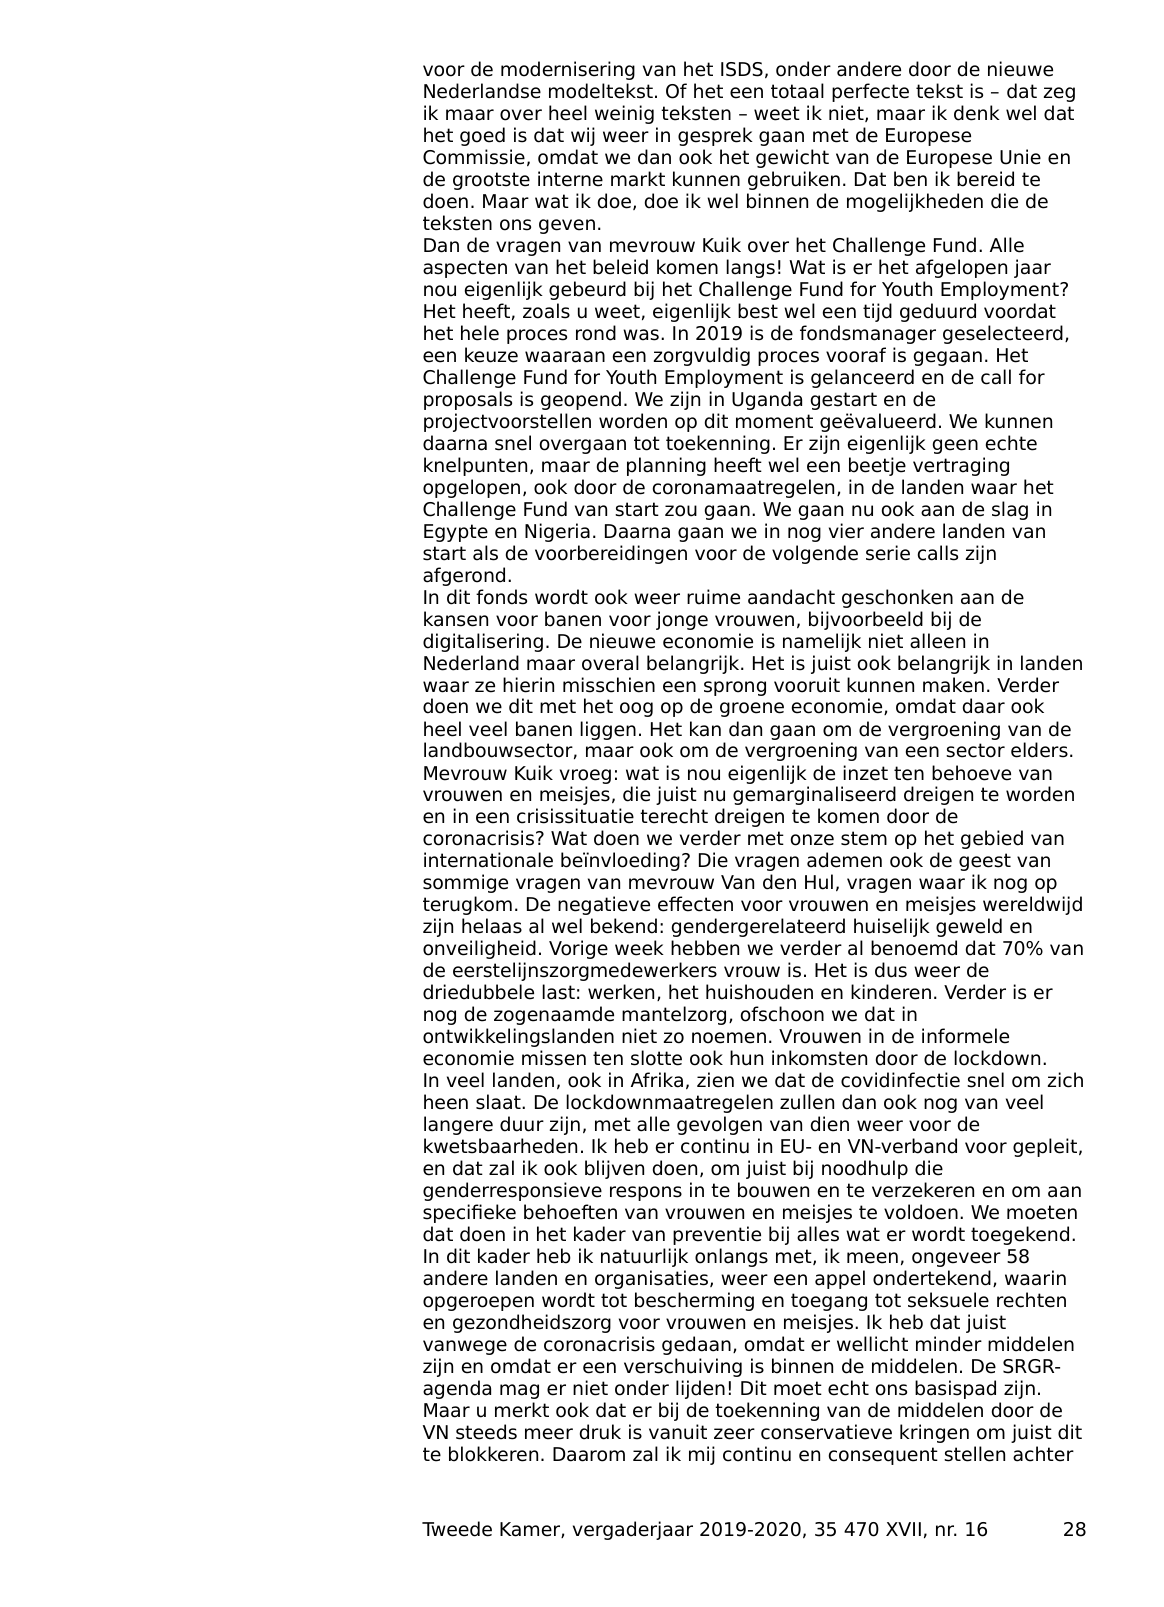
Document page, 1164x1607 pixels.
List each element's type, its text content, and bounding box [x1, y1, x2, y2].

text In dit fonds wordt ook weer ruime aandacht geschonken aan de kansen voor banen voor jonge vrouwen, bijvoorbeeld bij de digitalisering. De nieuwe economie is namelijk niet alleen in Nederland maar overal belangrijk. Het is juist ook belangrijk in landen waar ze hierin misschien een sprong vooruit kunnen maken. Verder doen we dit met het oog op de groene economie, omdat daar ook heel veel banen liggen. Het kan dan gaan om de vergroening van de landbouwsector, maar ook om de vergroening van een sector elders. [422, 587, 1087, 762]
text voor de modernisering van het ISDS, onder andere door de nieuwe Nederlandse modeltekst. Of het een totaal perfecte tekst is – dat zeg ik maar over heel weinig teksten – weet ik niet, maar ik denk wel dat het goed is dat wij weer in gesprek gaan met de Europese Commissie, omdat we dan ook het gewicht van de Europese Unie en de grootste interne markt kunnen gebruiken. Dat ben ik bereid te doen. Maar wat ik doe, doe ik wel binnen de mogelijkheden die de teksten ons geven. [422, 59, 1087, 235]
text Dan de vragen van mevrouw Kuik over het Challenge Fund. Alle aspecten van het beleid komen langs! Wat is er het afgelopen jaar nou eigenlijk gebeurd bij het Challenge Fund for Youth Employment? Het heeft, zoals u weet, eigenlijk best wel een tijd geduurd voordat het hele proces rond was. In 2019 is de fondsmanager geselecteerd, een keuze waaraan een zorgvuldig proces vooraf is gegaan. Het Challenge Fund for Youth Employment is gelanceerd en de call for proposals is geopend. We zijn in Uganda gestart en de projectvoorstellen worden op dit moment geëvalueerd. We kunnen daarna snel overgaan tot toekenning. Er zijn eigenlijk geen echte knelpunten, maar de planning heeft wel een beetje vertraging opgelopen, ook door de coronamaatregelen, in de landen waar het Challenge Fund van start zou gaan. We gaan nu ook aan de slag in Egypte en Nigeria. Daarna gaan we in nog vier andere landen van start als de voorbereidingen voor de volgende serie calls zijn afgerond. [422, 235, 1087, 587]
text Mevrouw Kuik vroeg: wat is nou eigenlijk de inzet ten behoeve van vrouwen en meisjes, die juist nu gemarginaliseerd dreigen te worden en in een crisissituatie terecht dreigen te komen door de coronacrisis? Wat doen we verder met onze stem op het gebied van internationale beïnvloeding? Die vragen ademen ook de geest van sommige vragen van mevrouw Van den Hul, vragen waar ik nog op terugkom. De negatieve effecten voor vrouwen en meisjes wereldwijd zijn helaas al wel bekend: gendergerelateerd huiselijk geweld en onveiligheid. Vorige week hebben we verder al benoemd dat 70% van de eerstelijnszorgmedewerkers vrouw is. Het is dus weer de driedubbele last: werken, het huishouden en kinderen. Verder is er nog de zogenaamde mantelzorg, ofschoon we dat in ontwikkelingslanden niet zo noemen. Vrouwen in de informele economie missen ten slotte ook hun inkomsten door de lockdown. [422, 762, 1087, 1070]
text In veel landen, ook in Afrika, zien we dat de covidinfectie snel om zich heen slaat. De lockdownmaatregelen zullen dan ook nog van veel langere duur zijn, met alle gevolgen van dien weer voor de kwetsbaarheden. Ik heb er continu in EU- en VN-verband voor gepleit, en dat zal ik ook blijven doen, om juist bij noodhulp die genderresponsieve respons in te bouwen en te verzekeren en om aan specifieke behoeften van vrouwen en meisjes te voldoen. We moeten dat doen in het kader van preventie bij alles wat er wordt toegekend. In dit kader heb ik natuurlijk onlangs met, ik meen, ongeveer 58 andere landen en organisaties, weer een appel ondertekend, waarin opgeroepen wordt tot bescherming en toegang tot seksuele rechten en gezondheidszorg voor vrouwen en meisjes. Ik heb dat juist vanwege de coronacrisis gedaan, omdat er wellicht minder middelen zijn en omdat er een verschuiving is binnen de middelen. De SRGR-agenda mag er niet onder lijden! Dit moet echt ons basispad zijn. Maar u merkt ook dat er bij de toekenning van de middelen door de VN steeds meer druk is vanuit zeer conservatieve kringen om juist dit te blokkeren. Daarom zal ik mij continu en consequent stellen achter [422, 1070, 1087, 1466]
